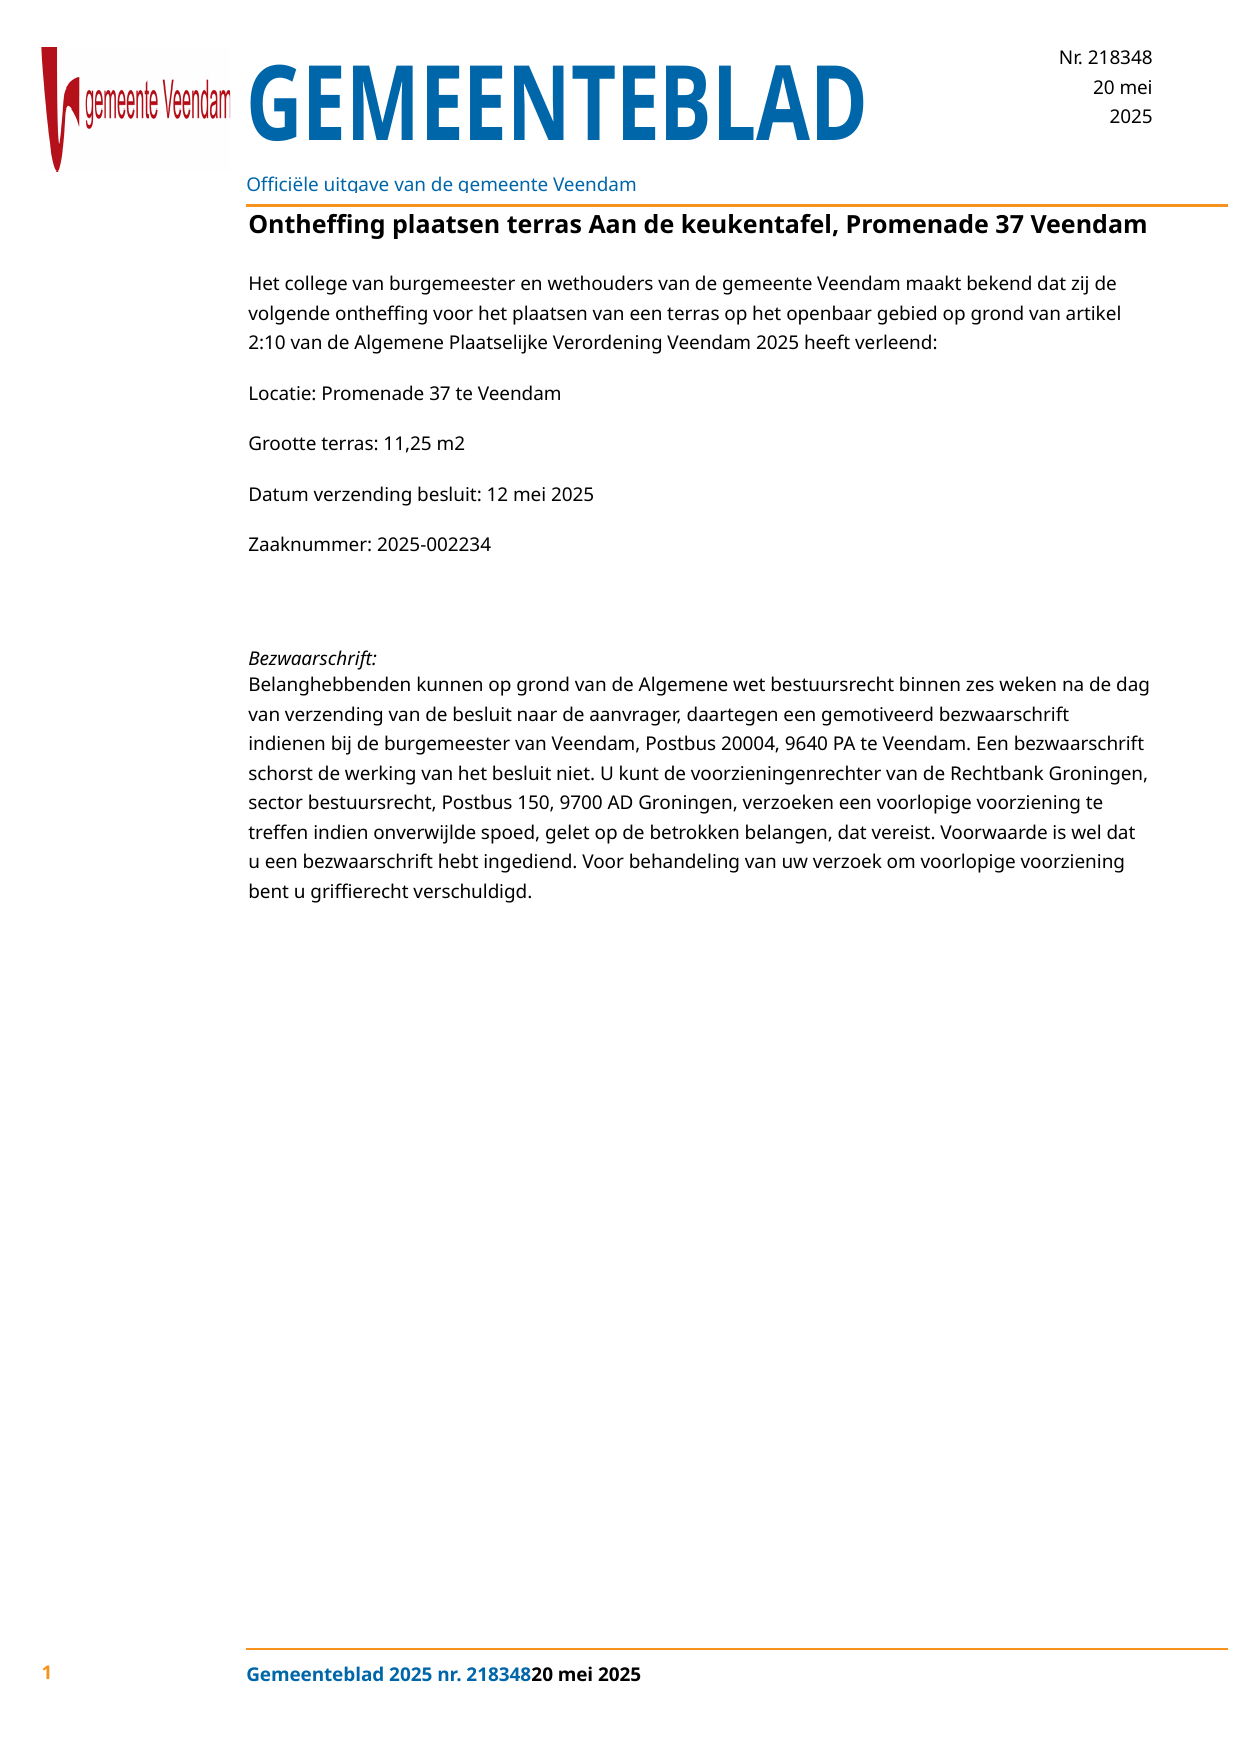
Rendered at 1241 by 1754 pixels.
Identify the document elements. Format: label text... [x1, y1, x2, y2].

text Datum verzending besluit: 12 mei 2025 [248, 481, 1152, 506]
text Het college van burgemeester en wethouders van de gemeente Veendam maakt bekend dat zij de volgende ontheffing voor het plaatsen van een terras op het openbaar gebied op grond van artikel 2:10 van de Algemene Plaatselijke Verordening Veendam 2025 heeft verleend: [248, 270, 1152, 355]
text Belanghebbenden kunnen op grond van de Algemene wet bestuursrecht binnen zes weken na de dag van verzending van de besluit naar de aanvrager, daartegen een gemotiveerd bezwaarschrift indienen bij de burgemeester van Veendam, Postbus 20004, 9640 PA te Veendam. Een bezwaarschrift schorst de werking van het besluit niet. U kunt de voorzieningenrechter van de Rechtbank Groningen, sector bestuursrecht, Postbus 150, 9700 AD Groningen, verzoeken een voorlopige voorziening te treffen indien onverwijlde spoed, gelet op de betrokken belangen, dat vereist. Voorwaarde is wel dat u een bezwaarschrift hebt ingediend. Voor behandeling van uw verzoek om voorlopige voorziening bent u griffierecht verschuldigd. [248, 671, 1152, 904]
picture [41, 47, 231, 172]
text Locatie: Promenade 37 te Veendam [248, 380, 1152, 406]
text Ontheffing plaatsen terras Aan de keukentafel, Promenade 37 Veendam [248, 207, 1152, 241]
text Bezwaarschrift: [248, 646, 1152, 671]
text Grootte terras: 11,25 m2 [248, 430, 1152, 456]
text Zaaknummer: 2025-002234 [248, 531, 1152, 557]
